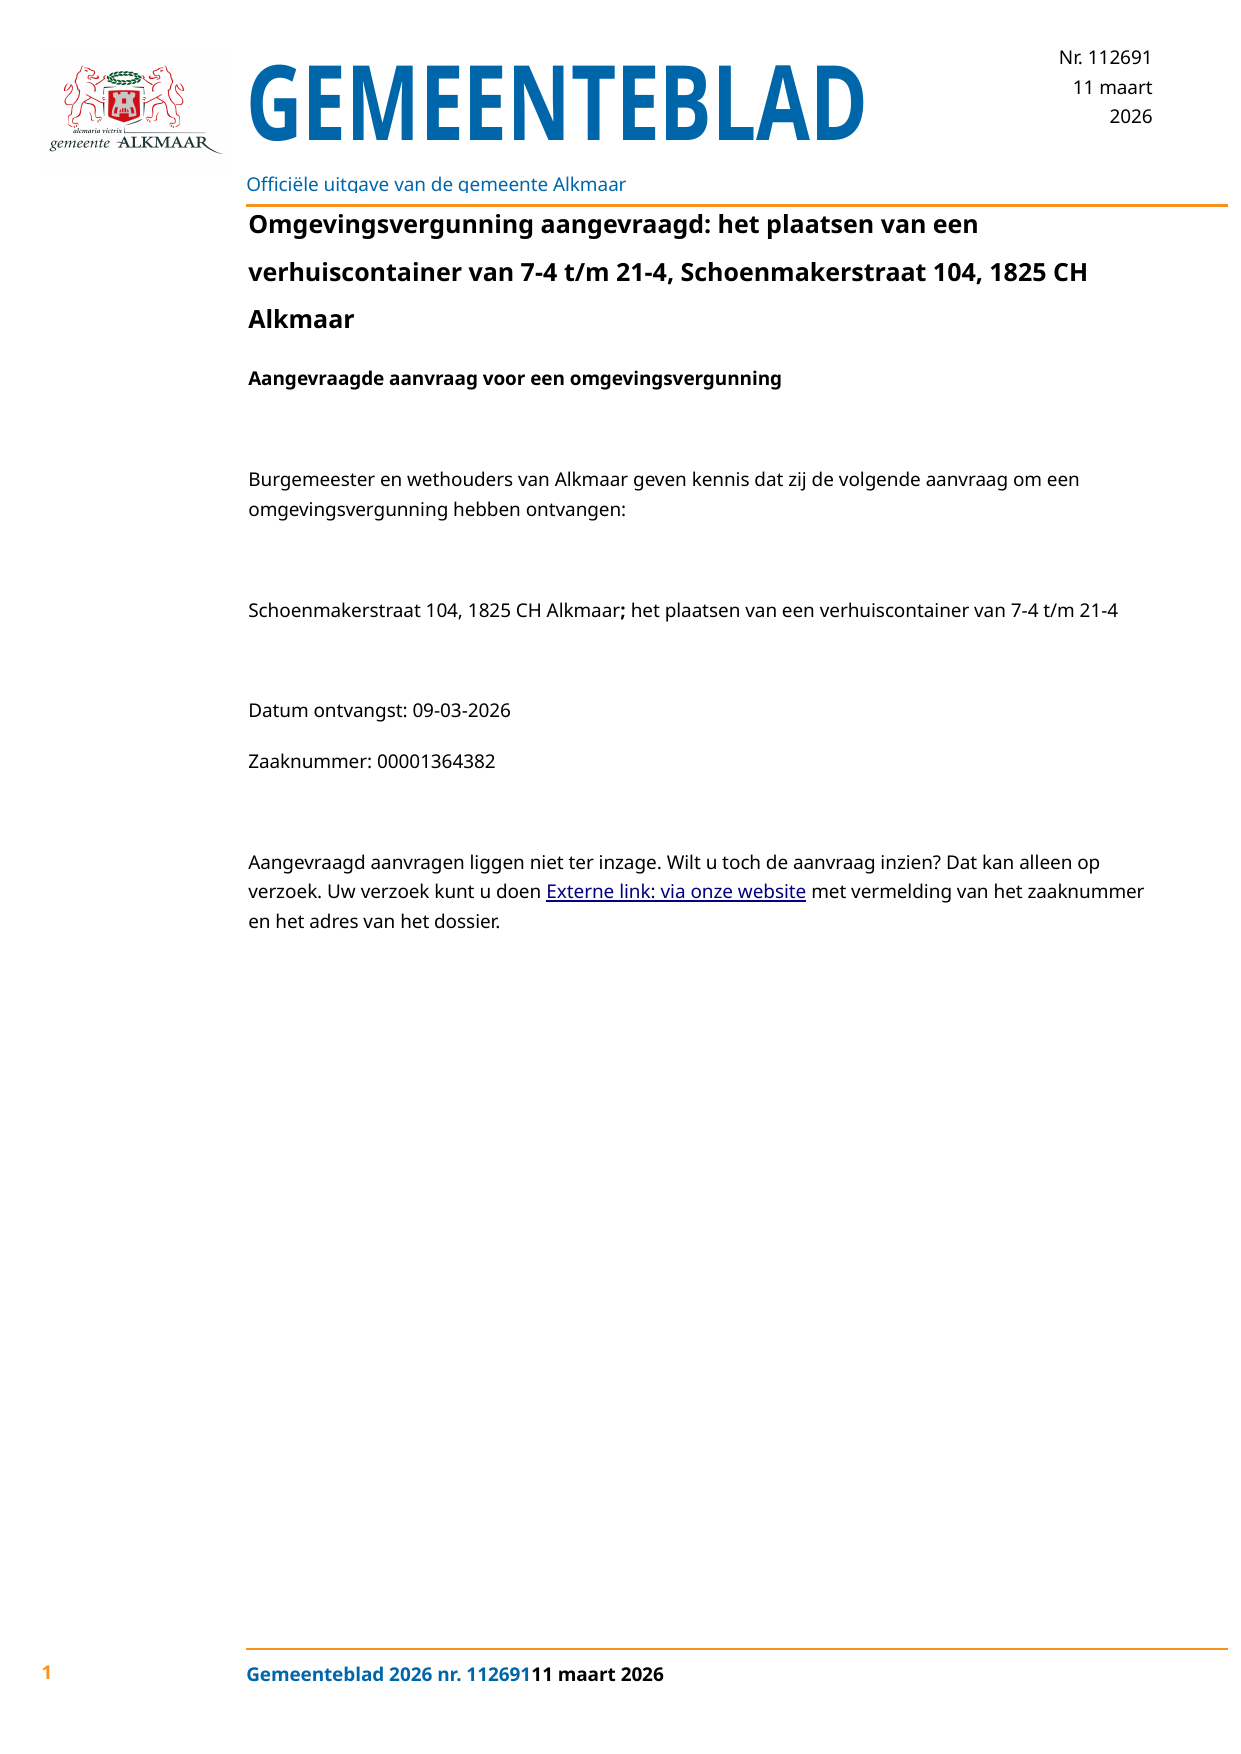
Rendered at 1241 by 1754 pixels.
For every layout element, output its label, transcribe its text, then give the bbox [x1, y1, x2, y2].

text Aangevraagd aanvragen liggen niet ter inzage. Wilt u toch de aanvraag inzien? Dat kan alleen op verzoek. Uw verzoek kunt u doen Externe link: via onze website met vermelding van het zaaknummer en het adres van het dossier. [248, 849, 1152, 934]
text Omgevingsvergunning aangevraagd: het plaatsen van een verhuiscontainer van 7-4 t/m 21-4, Schoenmakerstraat 104, 1825 CH Alkmaar [248, 207, 1152, 336]
text Aangevraagde aanvraag voor een omgevingsvergunning [248, 366, 1152, 391]
picture [41, 47, 231, 172]
text Schoenmakerstraat 104, 1825 CH Alkmaar; het plaatsen van een verhuiscontainer van 7-4 t/m 21-4 [248, 597, 1152, 622]
text Zaaknummer: 00001364382 [248, 748, 1152, 774]
text Burgemeester en wethouders van Alkmaar geven kennis dat zij de volgende aanvraag om een omgevingsvergunning hebben ontvangen: [248, 466, 1152, 522]
text Datum ontvangst: 09-03-2026 [248, 698, 1152, 723]
